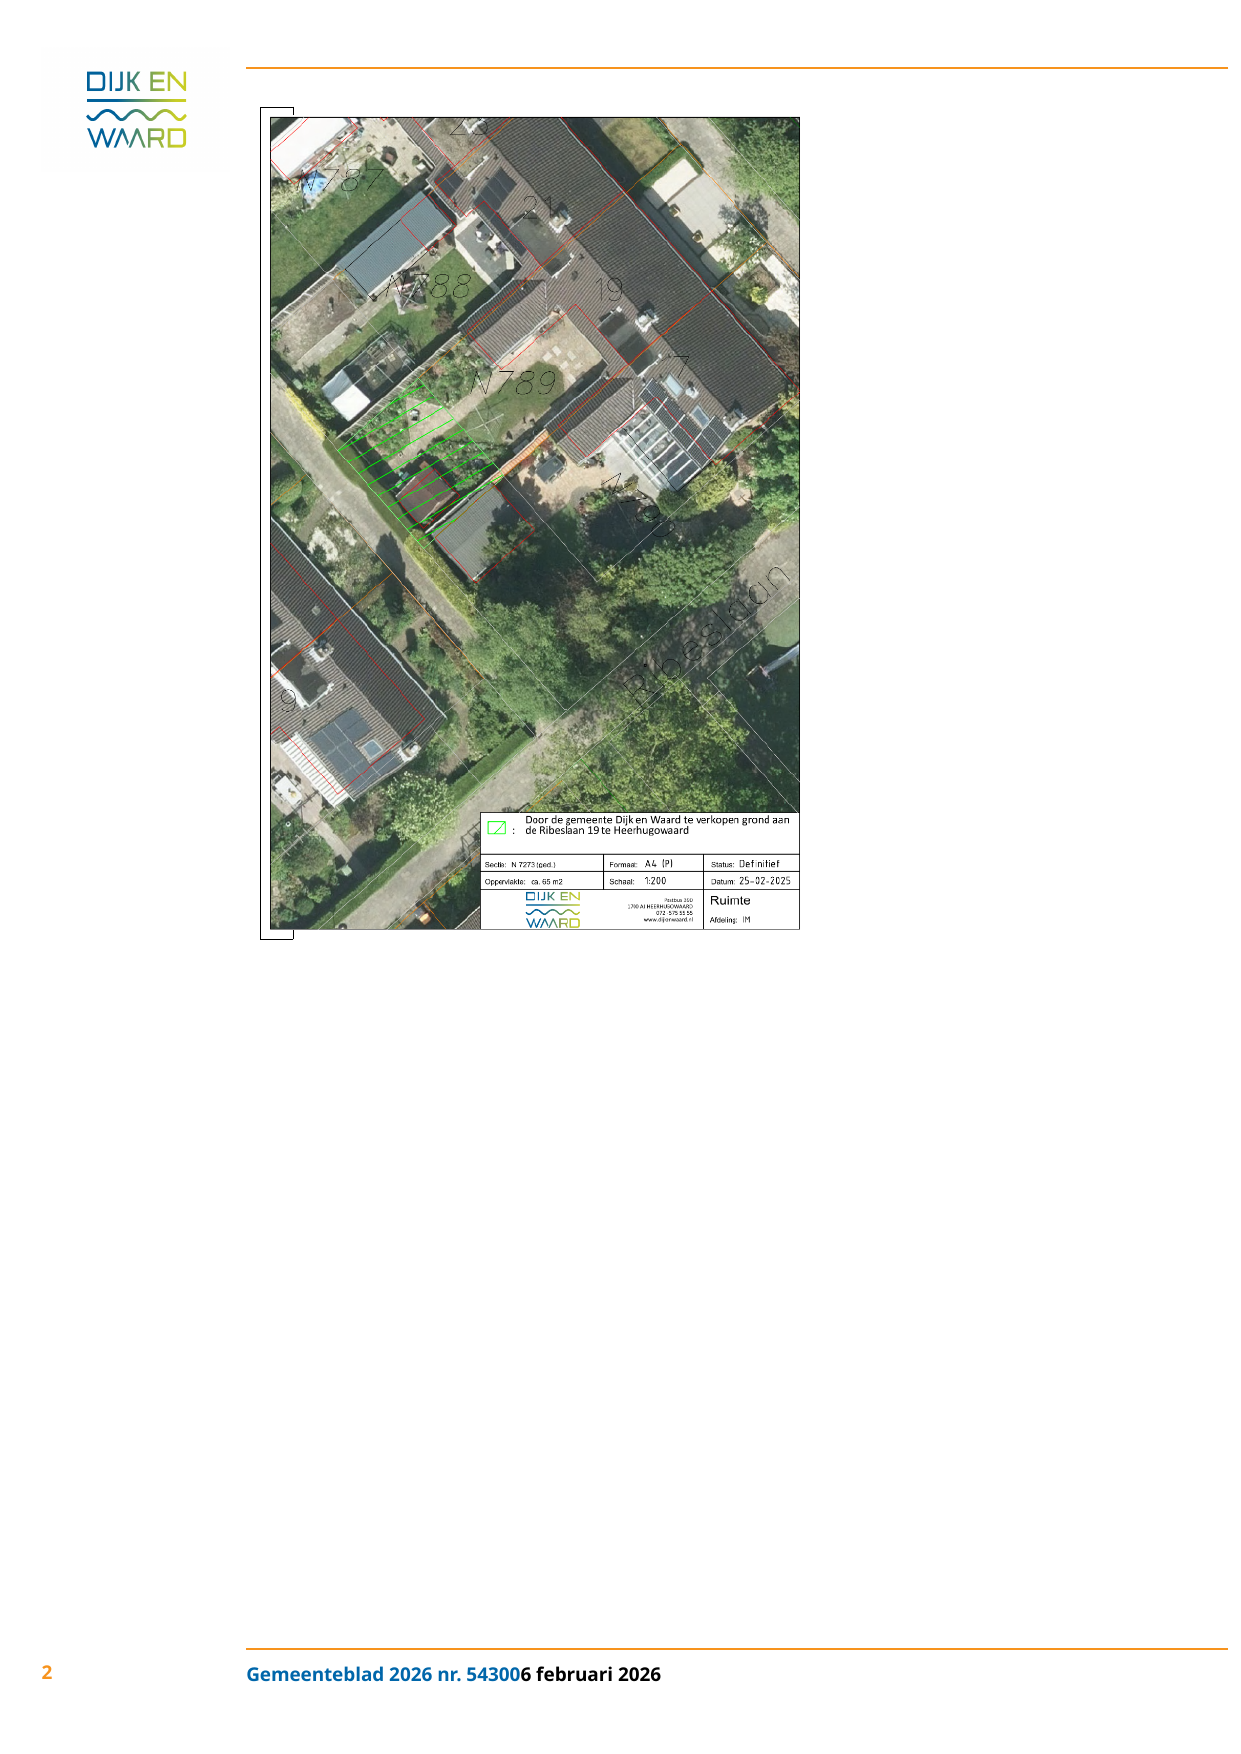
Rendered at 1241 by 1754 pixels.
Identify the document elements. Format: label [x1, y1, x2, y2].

picture [268, 115, 801, 930]
picture [41, 47, 231, 172]
